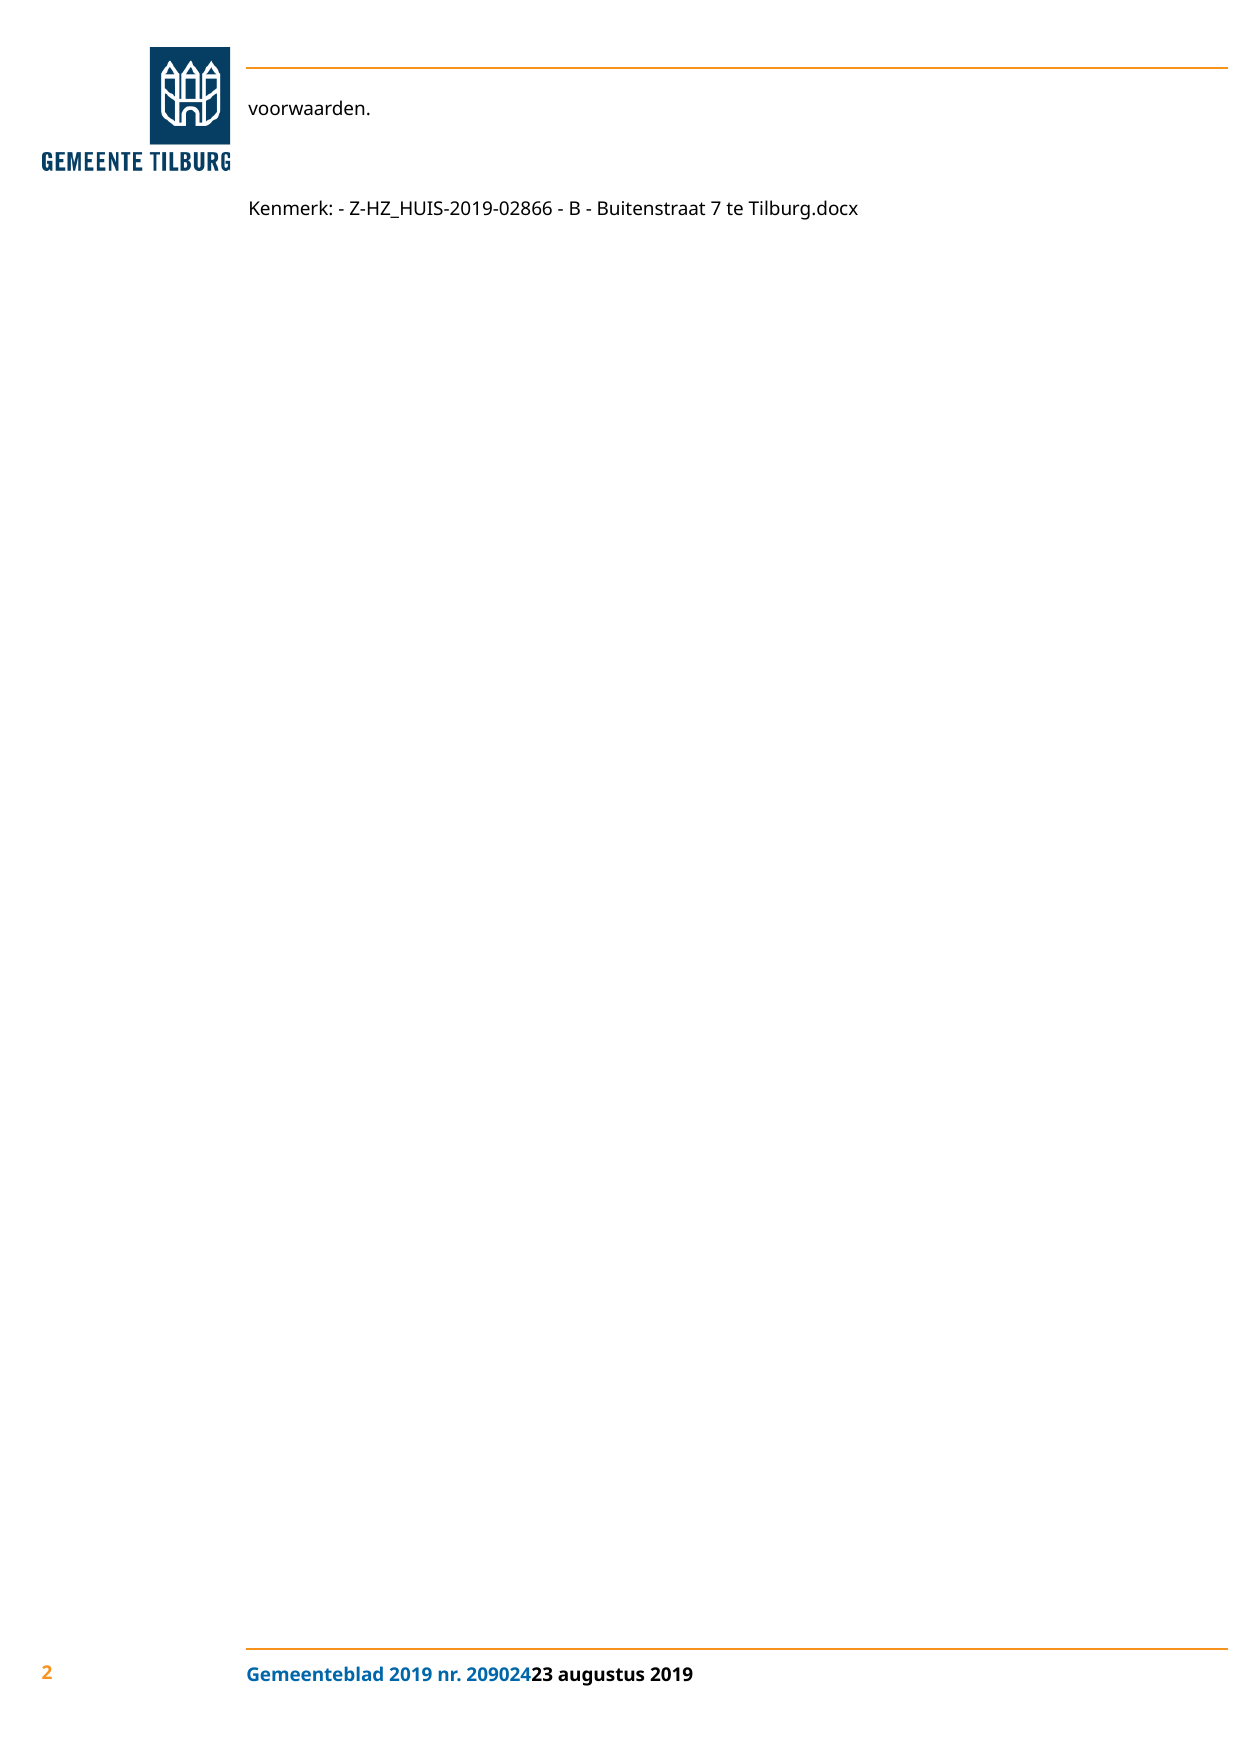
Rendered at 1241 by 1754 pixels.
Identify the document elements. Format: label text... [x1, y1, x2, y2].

text Kenmerk: - Z-HZ_HUIS-2019-02866 - B - Buitenstraat 7 te Tilburg.docx [248, 196, 1152, 221]
picture [41, 47, 231, 172]
text voorwaarden. [248, 95, 1152, 121]
